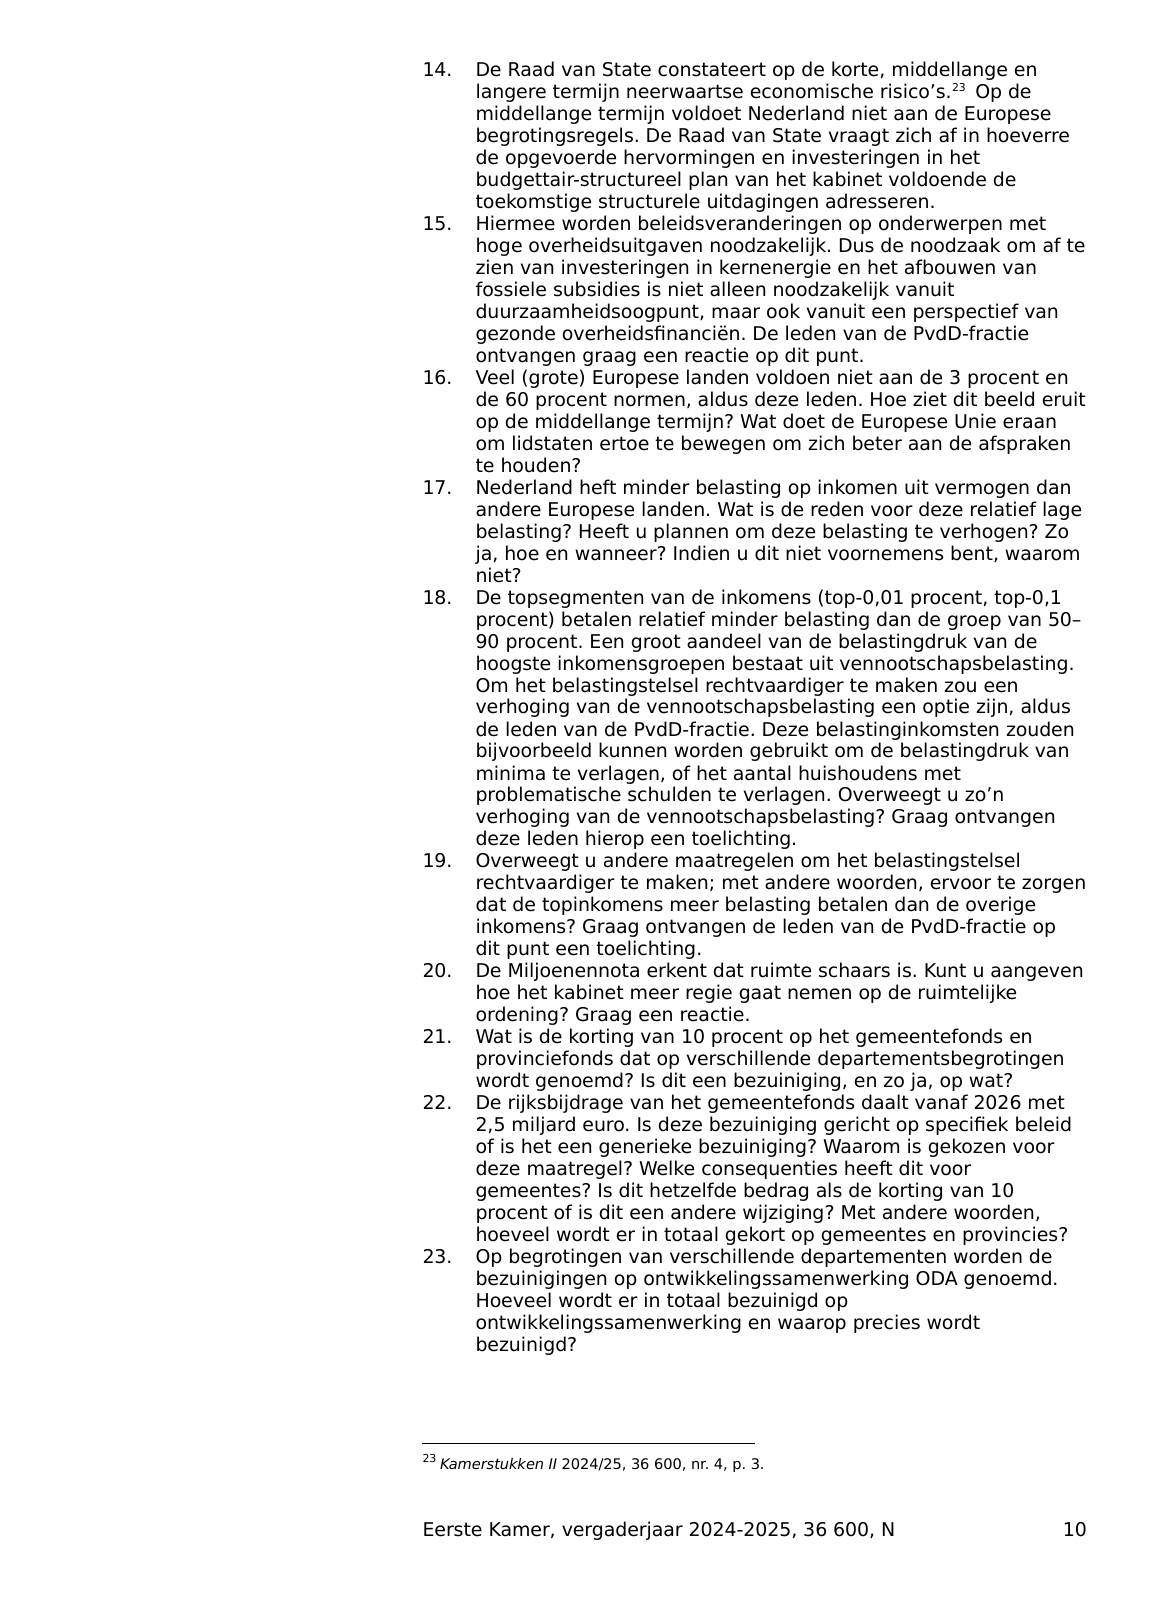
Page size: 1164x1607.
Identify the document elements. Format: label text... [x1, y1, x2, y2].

text 22. De rijksbijdrage van het gemeentefonds daalt vanaf 2026 met 2,5 miljard euro. Is deze bezuiniging gericht op specifiek beleid of is het een generieke bezuiniging? Waarom is gekozen voor deze maatregel? Welke consequenties heeft dit voor gemeentes? Is dit hetzelfde bedrag als de korting van 10 procent of is dit een andere wijziging? Met andere woorden, hoeveel wordt er in totaal gekort op gemeentes en provincies? [422, 1092, 1087, 1246]
text 18. De topsegmenten van de inkomens (top-0,01 procent, top-0,1 procent) betalen relatief minder belasting dan de groep van 50–90 procent. Een groot aandeel van de belastingdruk van de hoogste inkomensgroepen bestaat uit vennootschapsbelasting. Om het belastingstelsel rechtvaardiger te maken zou een verhoging van de vennootschapsbelasting een optie zijn, aldus de leden van de PvdD-fractie. Deze belastinginkomsten zouden bijvoorbeeld kunnen worden gebruikt om de belastingdruk van minima te verlagen, of het aantal huishoudens met problematische schulden te verlagen. Overweegt u zo’n verhoging van de vennootschapsbelasting? Graag ontvangen deze leden hierop een toelichting. [422, 587, 1087, 850]
text 21. Wat is de korting van 10 procent op het gemeentefonds en provinciefonds dat op verschillende departementsbegrotingen wordt genoemd? Is dit een bezuiniging, en zo ja, op wat? [422, 1026, 1087, 1092]
text 23. Op begrotingen van verschillende departementen worden de bezuinigingen op ontwikkelingssamenwerking ODA genoemd. Hoeveel wordt er in totaal bezuinigd op ontwikkelingssamenwerking en waarop precies wordt bezuinigd? [422, 1246, 1087, 1356]
text 14. De Raad van State constateert op de korte, middellange en langere termijn neerwaartse economische risico’s. Op de middellange termijn voldoet Nederland niet aan de Europese begrotingsregels. De Raad van State vraagt zich af in hoeverre de opgevoerde hervormingen en investeringen in het budgettair-structureel plan van het kabinet voldoende de toekomstige structurele uitdagingen adresseren. [422, 59, 1087, 213]
text 20. De Miljoenennota erkent dat ruimte schaars is. Kunt u aangeven hoe het kabinet meer regie gaat nemen op de ruimtelijke ordening? Graag een reactie. [422, 960, 1087, 1026]
text 19. Overweegt u andere maatregelen om het belastingstelsel rechtvaardiger te maken; met andere woorden, ervoor te zorgen dat de topinkomens meer belasting betalen dan de overige inkomens? Graag ontvangen de leden van de PvdD-fractie op dit punt een toelichting. [422, 850, 1087, 960]
text 17. Nederland heft minder belasting op inkomen uit vermogen dan andere Europese landen. Wat is de reden voor deze relatief lage belasting? Heeft u plannen om deze belasting te verhogen? Zo ja, hoe en wanneer? Indien u dit niet voornemens bent, waarom niet? [422, 477, 1087, 587]
text 15. Hiermee worden beleidsveranderingen op onderwerpen met hoge overheidsuitgaven noodzakelijk. Dus de noodzaak om af te zien van investeringen in kernenergie en het afbouwen van fossiele subsidies is niet alleen noodzakelijk vanuit duurzaamheidsoogpunt, maar ook vanuit een perspectief van gezonde overheidsfinanciën. De leden van de PvdD-fractie ontvangen graag een reactie op dit punt. [422, 213, 1087, 367]
text 16. Veel (grote) Europese landen voldoen niet aan de 3 procent en de 60 procent normen, aldus deze leden. Hoe ziet dit beeld eruit op de middellange termijn? Wat doet de Europese Unie eraan om lidstaten ertoe te bewegen om zich beter aan de afspraken te houden? [422, 367, 1087, 477]
text Kamerstukken II 2024/25, 36 600, nr. 4, p. 3. [422, 1452, 1087, 1474]
